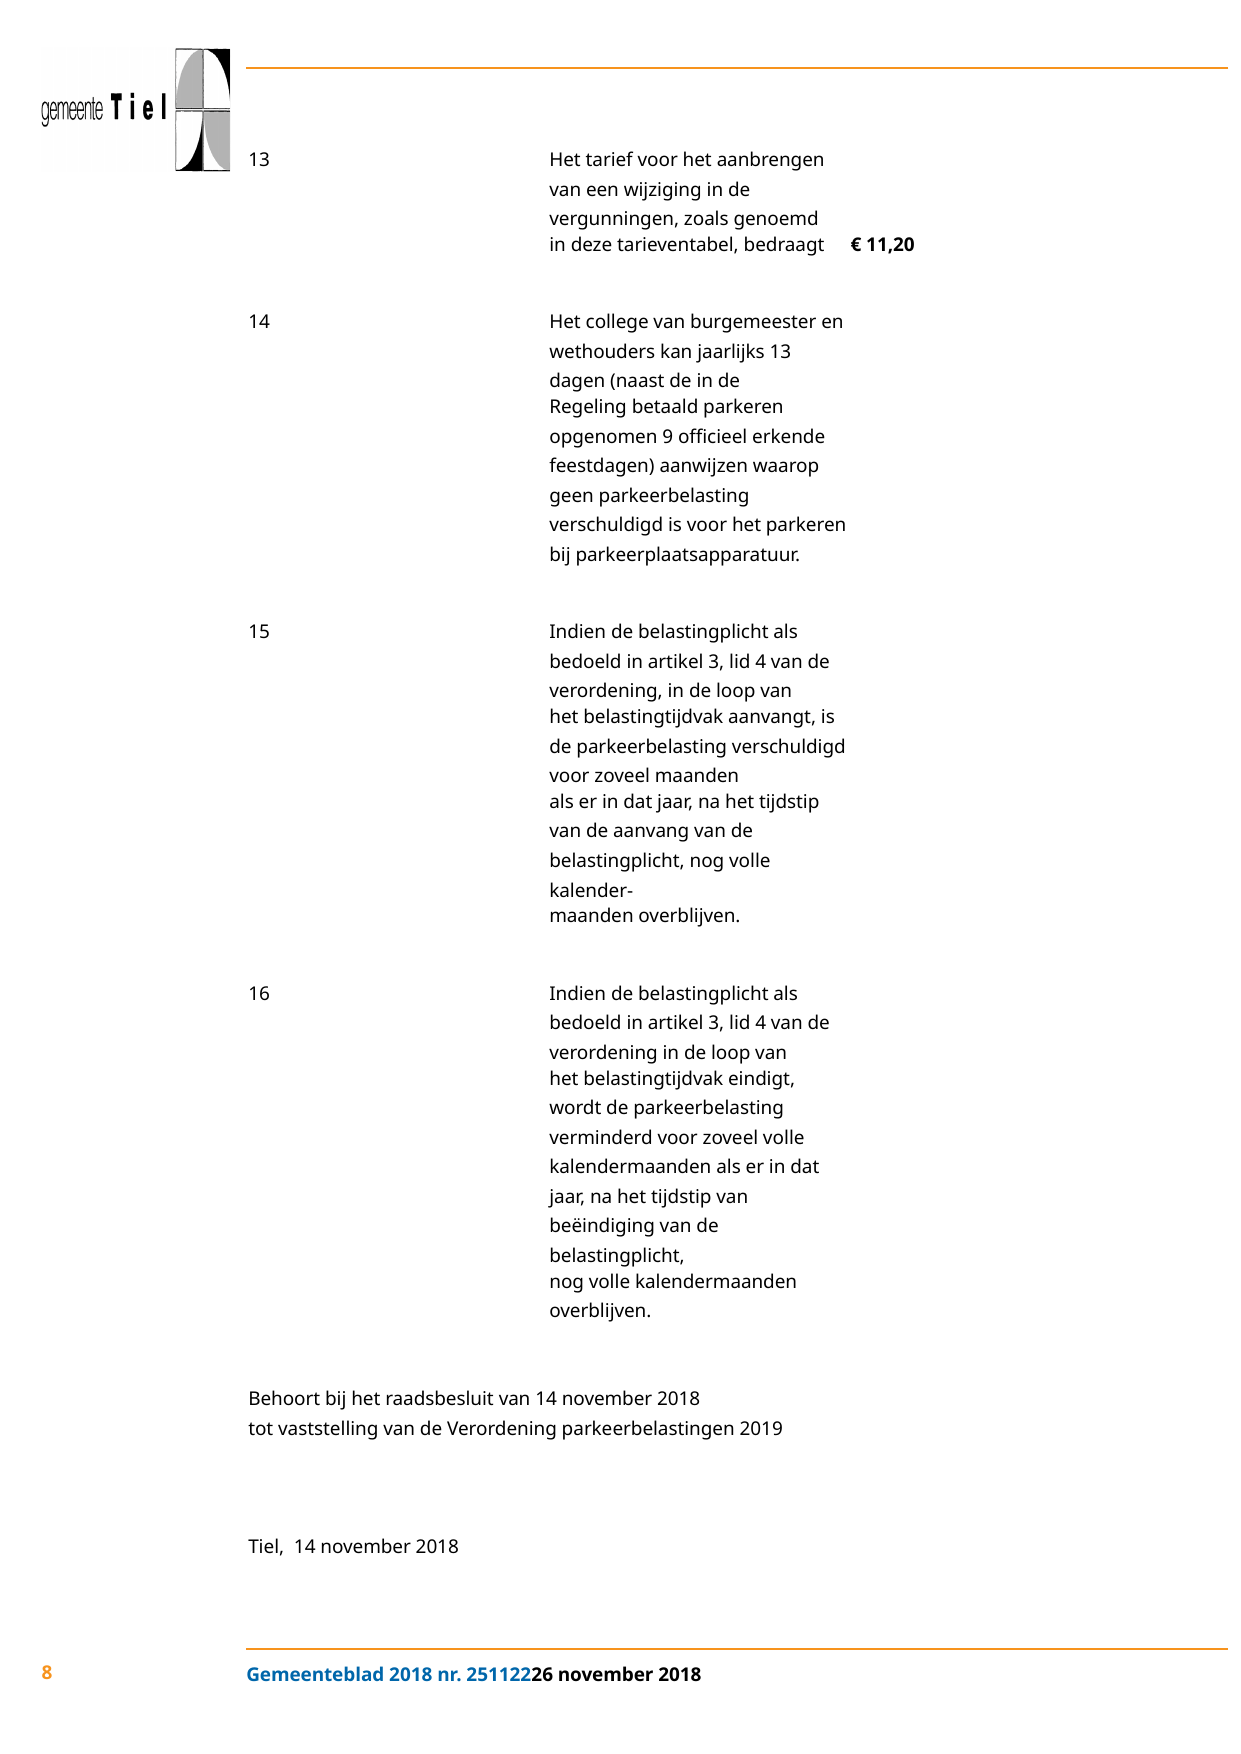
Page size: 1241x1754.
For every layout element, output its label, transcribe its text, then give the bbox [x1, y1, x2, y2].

table_cell Regeling betaald parkeren opgenomen 9 officieel erkende feestdagen) aanwijzen waarop geen parkeerbelasting verschuldigd is voor het parkeren bij parkeerplaatsapparatuur. [549, 393, 850, 567]
table_cell 16 [248, 980, 549, 1065]
table_cell in deze tarieventabel, bedraagt [549, 231, 850, 257]
table_cell [248, 593, 549, 618]
table_cell [850, 954, 1152, 980]
table_cell [248, 1268, 549, 1323]
table_cell 13 [248, 146, 549, 231]
table_cell [549, 928, 850, 954]
table_cell [549, 593, 850, 618]
picture [41, 47, 231, 172]
table_cell als er in dat jaar, na het tijdstip van de aanvang van de belastingplicht, nog volle kalender- [549, 788, 850, 903]
table_cell het belastingtijdvak aanvangt, is de parkeerbelasting verschuldigd voor zoveel maanden [549, 703, 850, 788]
table_cell [248, 393, 549, 567]
table_cell [248, 788, 549, 903]
table_cell maanden overblijven. [549, 903, 850, 928]
table_cell nog volle kalendermaanden overblijven. [549, 1268, 850, 1323]
table_cell [248, 1065, 549, 1268]
table_cell [549, 257, 850, 283]
table_cell [248, 928, 549, 954]
table_cell [248, 231, 549, 257]
table_cell [850, 928, 1152, 954]
table_cell [850, 593, 1152, 618]
table_cell [850, 257, 1152, 283]
text Tiel, 14 november 2018 [248, 1533, 1152, 1559]
table_cell [850, 903, 1152, 928]
table_cell 15 [248, 618, 549, 703]
table_cell [549, 95, 850, 121]
table_cell [850, 1065, 1152, 1268]
table_cell [248, 703, 549, 788]
table_cell 14 [248, 308, 549, 393]
table_cell [850, 567, 1152, 593]
table_cell [248, 567, 549, 593]
table_cell Indien de belastingplicht als bedoeld in artikel 3, lid 4 van de verordening in de loop van [549, 980, 850, 1065]
table_cell [248, 903, 549, 928]
table_cell [248, 257, 549, 283]
table_cell [248, 95, 549, 121]
table_cell [850, 1268, 1152, 1323]
table_cell Het college van burgemeester en wethouders kan jaarlijks 13 dagen (naast de in de [549, 308, 850, 393]
text Behoort bij het raadsbesluit van 14 november 2018 [248, 1386, 1152, 1411]
table_cell [549, 121, 850, 146]
table_cell Indien de belastingplicht als bedoeld in artikel 3, lid 4 van de verordening, in de loop van [549, 618, 850, 703]
table_cell Het tarief voor het aanbrengen van een wijziging in de vergunningen, zoals genoemd [549, 146, 850, 231]
table_cell [850, 121, 1152, 146]
table_cell [549, 567, 850, 593]
table_cell [850, 980, 1152, 1065]
table_cell [248, 954, 549, 980]
table_cell € 11,20 [850, 231, 1152, 257]
table_cell [850, 393, 1152, 567]
table_cell [850, 283, 1152, 308]
table_cell [549, 283, 850, 308]
table_cell [850, 618, 1152, 703]
table_cell [850, 95, 1152, 121]
table_cell [248, 283, 549, 308]
table_cell [248, 121, 549, 146]
table_cell [850, 308, 1152, 393]
table_cell [850, 146, 1152, 231]
table_cell [549, 954, 850, 980]
text tot vaststelling van de Verordening parkeerbelastingen 2019 [248, 1415, 1152, 1441]
table_cell het belastingtijdvak eindigt, wordt de parkeerbelasting verminderd voor zoveel volle kalendermaanden als er in dat jaar, na het tijdstip van beëindiging van de belastingplicht, [549, 1065, 850, 1268]
